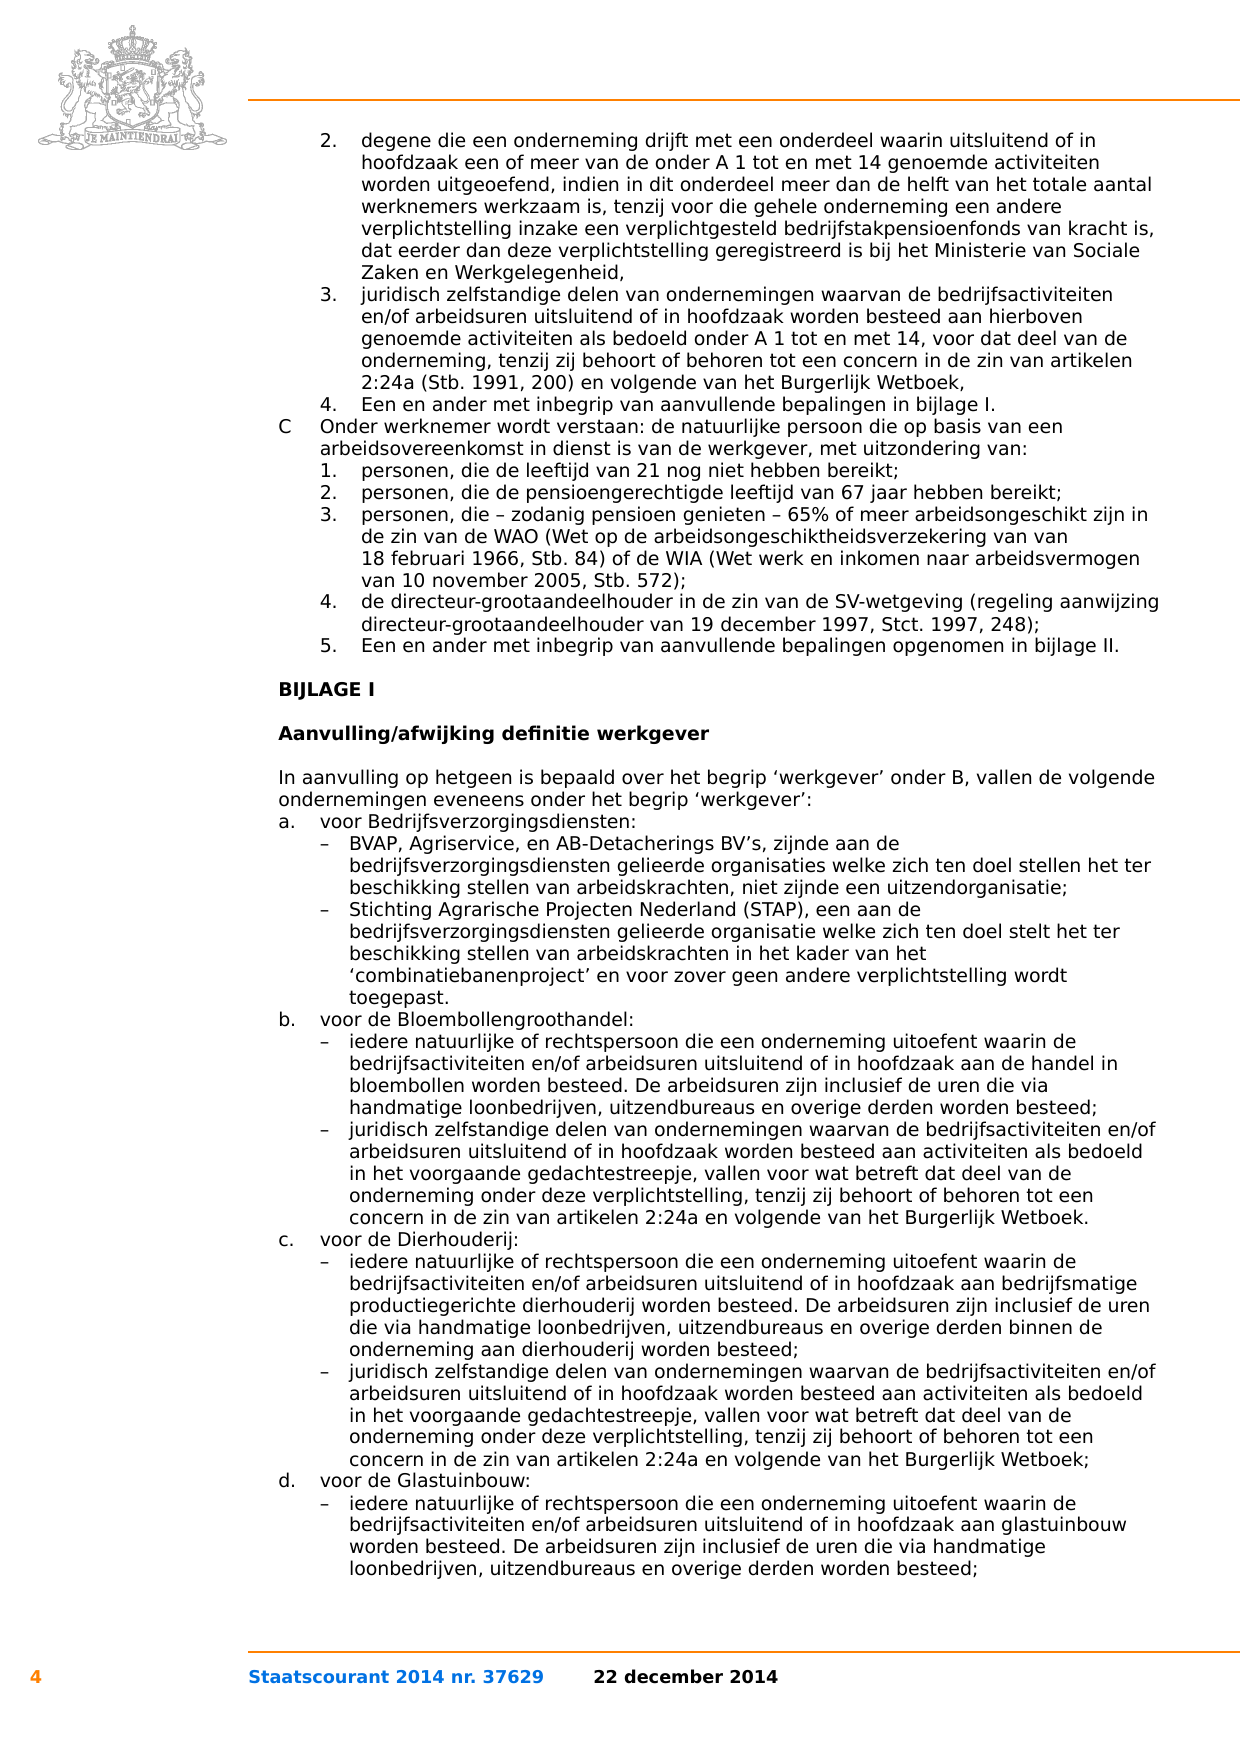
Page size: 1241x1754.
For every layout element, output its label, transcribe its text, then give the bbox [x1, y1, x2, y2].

subtitle BIJLAGE I [278, 679, 1163, 701]
text c. voor de Dierhouderij: [278, 1229, 1163, 1251]
picture [38, 25, 227, 150]
text In aanvulling op hetgeen is bepaald over het begrip ‘werkgever’ onder B, vallen de volgende ondernemingen eveneens onder het begrip ‘werkgever’: [278, 767, 1163, 811]
text 2. personen, die de pensioengerechtigde leeftijd van 67 jaar hebben bereikt; [319, 482, 1163, 503]
text a. voor Bedrijfsverzorgingsdiensten: [278, 811, 1163, 833]
text 3. juridisch zelfstandige delen van ondernemingen waarvan de bedrijfsactiviteiten en/of arbeidsuren uitsluitend of in hoofdzaak worden besteed aan hierboven genoemde activiteiten als bedoeld onder A 1 tot en met 14, voor dat deel van de onderneming, tenzij zij behoort of behoren tot een concern in de zin van artikelen 2:24a (Stb. 1991, 200) en volgende van het Burgerlijk Wetboek, [319, 284, 1163, 394]
text – juridisch zelfstandige delen van ondernemingen waarvan de bedrijfsactiviteiten en/of arbeidsuren uitsluitend of in hoofdzaak worden besteed aan activiteiten als bedoeld in het voorgaande gedachtestreepje, vallen voor wat betreft dat deel van de onderneming onder deze verplichtstelling, tenzij zij behoort of behoren tot een concern in de zin van artikelen 2:24a en volgende van het Burgerlijk Wetboek. [319, 1119, 1163, 1229]
text – Stichting Agrarische Projecten Nederland (STAP), een aan de bedrijfsverzorgingsdiensten gelieerde organisatie welke zich ten doel stelt het ter beschikking stellen van arbeidskrachten in het kader van het ‘combinatiebanenproject’ en voor zover geen andere verplichtstelling wordt toegepast. [319, 899, 1163, 1009]
text – iedere natuurlijke of rechtspersoon die een onderneming uitoefent waarin de bedrijfsactiviteiten en/of arbeidsuren uitsluitend of in hoofdzaak aan glastuinbouw worden besteed. De arbeidsuren zijn inclusief de uren die via handmatige loonbedrijven, uitzendbureaus en overige derden worden besteed; [319, 1492, 1163, 1580]
text – juridisch zelfstandige delen van ondernemingen waarvan de bedrijfsactiviteiten en/of arbeidsuren uitsluitend of in hoofdzaak worden besteed aan activiteiten als bedoeld in het voorgaande gedachtestreepje, vallen voor wat betreft dat deel van de onderneming onder deze verplichtstelling, tenzij zij behoort of behoren tot een concern in de zin van artikelen 2:24a en volgende van het Burgerlijk Wetboek; [319, 1361, 1163, 1470]
text 1. personen, die de leeftijd van 21 nog niet hebben bereikt; [319, 459, 1163, 482]
text – BVAP, Agriservice, en AB-Detacherings BV’s, zijnde aan de bedrijfsverzorgingsdiensten gelieerde organisaties welke zich ten doel stellen het ter beschikking stellen van arbeidskrachten, niet zijnde een uitzendorganisatie; [319, 833, 1163, 899]
text 3. personen, die – zodanig pensioen genieten – 65% of meer arbeidsongeschikt zijn in de zin van de WAO (Wet op de arbeidsongeschiktheidsverzekering van van 18 februari 1966, Stb. 84) of de WIA (Wet werk en inkomen naar arbeidsvermogen van 10 november 2005, Stb. 572); [319, 503, 1163, 591]
text 4. Een en ander met inbegrip van aanvullende bepalingen in bijlage I. [319, 394, 1163, 416]
text C Onder werknemer wordt verstaan: de natuurlijke persoon die op basis van een arbeidsovereenkomst in dienst is van de werkgever, met uitzondering van: [278, 416, 1163, 459]
text b. voor de Bloembollengroothandel: [278, 1009, 1163, 1031]
subtitle Aanvulling/afwijking definitie werkgever [278, 723, 1163, 745]
text 4. de directeur-grootaandeelhouder in de zin van de SV-wetgeving (regeling aanwijzing directeur-grootaandeelhouder van 19 december 1997, Stct. 1997, 248); [319, 591, 1163, 635]
text d. voor de Glastuinbouw: [278, 1470, 1163, 1492]
text 2. degene die een onderneming drijft met een onderdeel waarin uitsluitend of in hoofdzaak een of meer van de onder A 1 tot en met 14 genoemde activiteiten worden uitgeoefend, indien in dit onderdeel meer dan de helft van het totale aantal werknemers werkzaam is, tenzij voor die gehele onderneming een andere verplichtstelling inzake een verplichtgesteld bedrijfstakpensioenfonds van kracht is, dat eerder dan deze verplichtstelling geregistreerd is bij het Ministerie van Sociale Zaken en Werkgelegenheid, [319, 130, 1163, 284]
text – iedere natuurlijke of rechtspersoon die een onderneming uitoefent waarin de bedrijfsactiviteiten en/of arbeidsuren uitsluitend of in hoofdzaak aan bedrijfsmatige productiegerichte dierhouderij worden besteed. De arbeidsuren zijn inclusief de uren die via handmatige loonbedrijven, uitzendbureaus en overige derden binnen de onderneming aan dierhouderij worden besteed; [319, 1251, 1163, 1361]
text – iedere natuurlijke of rechtspersoon die een onderneming uitoefent waarin de bedrijfsactiviteiten en/of arbeidsuren uitsluitend of in hoofdzaak aan de handel in bloembollen worden besteed. De arbeidsuren zijn inclusief de uren die via handmatige loonbedrijven, uitzendbureaus en overige derden worden besteed; [319, 1031, 1163, 1119]
text 5. Een en ander met inbegrip van aanvullende bepalingen opgenomen in bijlage II. [319, 635, 1163, 657]
